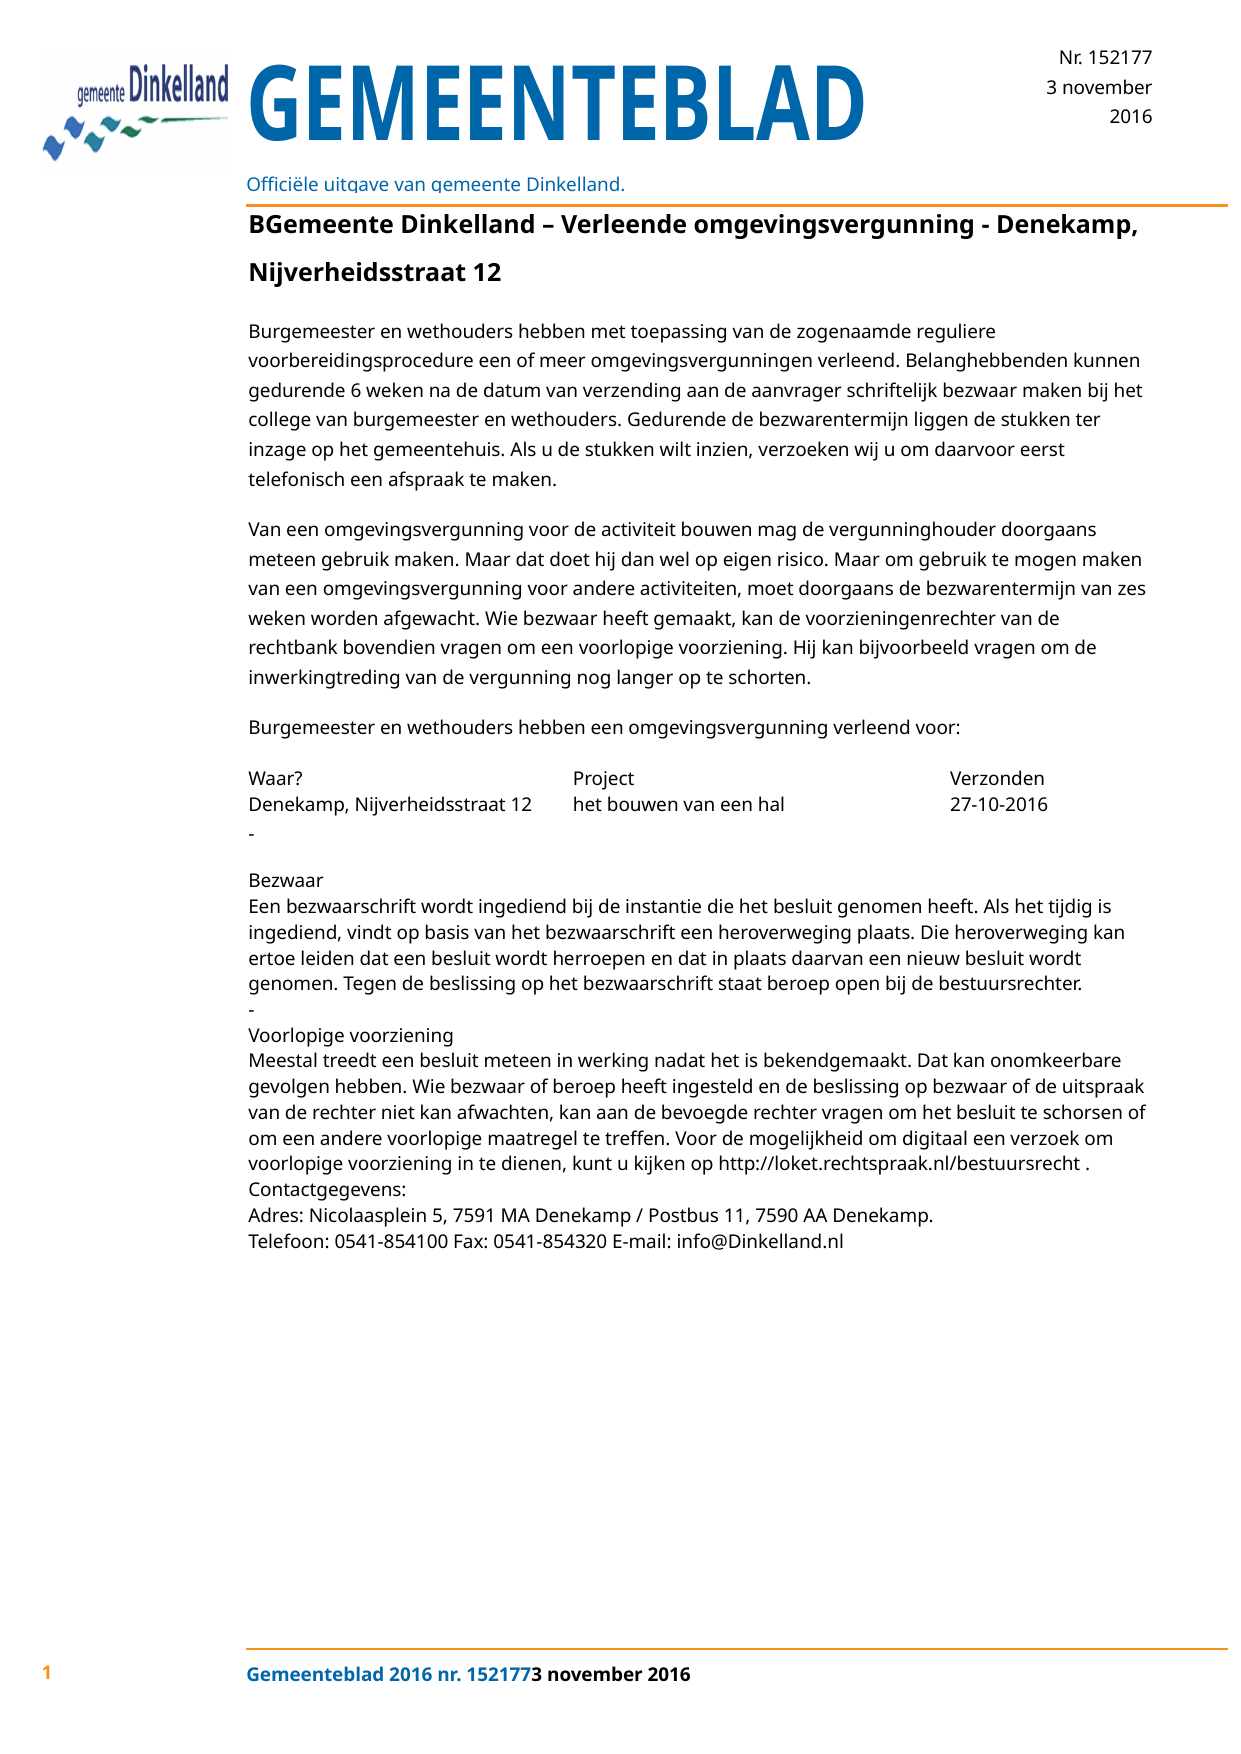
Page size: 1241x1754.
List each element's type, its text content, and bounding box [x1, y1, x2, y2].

text Van een omgevingsvergunning voor de activiteit bouwen mag de vergunninghouder doorgaans meteen gebruik maken. Maar dat doet hij dan wel op eigen risico. Maar om gebruik te mogen maken van een omgevingsvergunning voor andere activiteiten, moet doorgaans de bezwarentermijn van zes weken worden afgewacht. Wie bezwaar heeft gemaakt, kan de voorzieningenrechter van de rechtbank bovendien vragen om een voorlopige voorziening. Hij kan bijvoorbeeld vragen om de inwerkingtreding van de vergunning nog langer op te schorten. [248, 516, 1152, 690]
table_header Project [573, 765, 950, 791]
text BGemeente Dinkelland – Verleende omgevingsvergunning - Denekamp, Nijverheidsstraat 12 [248, 207, 1152, 288]
picture [41, 47, 231, 172]
table_header Verzonden [950, 765, 1152, 791]
text Burgemeester en wethouders hebben een omgevingsvergunning verleend voor: [248, 714, 1152, 740]
table_cell 27-10-2016 [950, 791, 1152, 817]
text Telefoon: 0541-854100 Fax: 0541-854320 E-mail: info@Dinkelland.nl [248, 1228, 1152, 1253]
table_cell het bouwen van een hal [573, 791, 950, 817]
text Meestal treedt een besluit meteen in werking nadat het is bekendgemaakt. Dat kan onomkeerbare gevolgen hebben. Wie bezwaar of beroep heeft ingesteld en de beslissing op bezwaar of de uitspraak van de rechter niet kan afwachten, kan aan de bevoegde rechter vragen om het besluit te schorsen of om een andere voorlopige maatregel te treffen. Voor de mogelijkheid om digitaal een verzoek om voorlopige voorziening in te dienen, kunt u kijken op http://loket.rechtspraak.nl/bestuursrecht . [248, 1048, 1152, 1176]
text Voorlopige voorziening [248, 1022, 1152, 1048]
text Adres: Nicolaasplein 5, 7591 MA Denekamp / Postbus 11, 7590 AA Denekamp. [248, 1202, 1152, 1228]
text - [248, 820, 1152, 846]
table_header Waar? [248, 765, 573, 791]
text - [248, 996, 1152, 1022]
text Burgemeester en wethouders hebben met toepassing van de zogenaamde reguliere voorbereidingsprocedure een of meer omgevingsvergunningen verleend. Belanghebbenden kunnen gedurende 6 weken na de datum van verzending aan de aanvrager schriftelijk bezwaar maken bij het college van burgemeester en wethouders. Gedurende de bezwarentermijn liggen de stukken ter inzage op het gemeentehuis. Als u de stukken wilt inzien, verzoeken wij u om daarvoor eerst telefonisch een afspraak te maken. [248, 318, 1152, 492]
text Een bezwaarschrift wordt ingediend bij de instantie die het besluit genomen heeft. Als het tijdig is ingediend, vindt op basis van het bezwaarschrift een heroverweging plaats. Die heroverweging kan ertoe leiden dat een besluit wordt herroepen en dat in plaats daarvan een nieuw besluit wordt genomen. Tegen de beslissing op het bezwaarschrift staat beroep open bij de bestuursrechter. [248, 893, 1152, 996]
text Bezwaar [248, 868, 1152, 893]
table_cell Denekamp, Nijverheidsstraat 12 [248, 791, 573, 817]
text Contactgegevens: [248, 1176, 1152, 1202]
